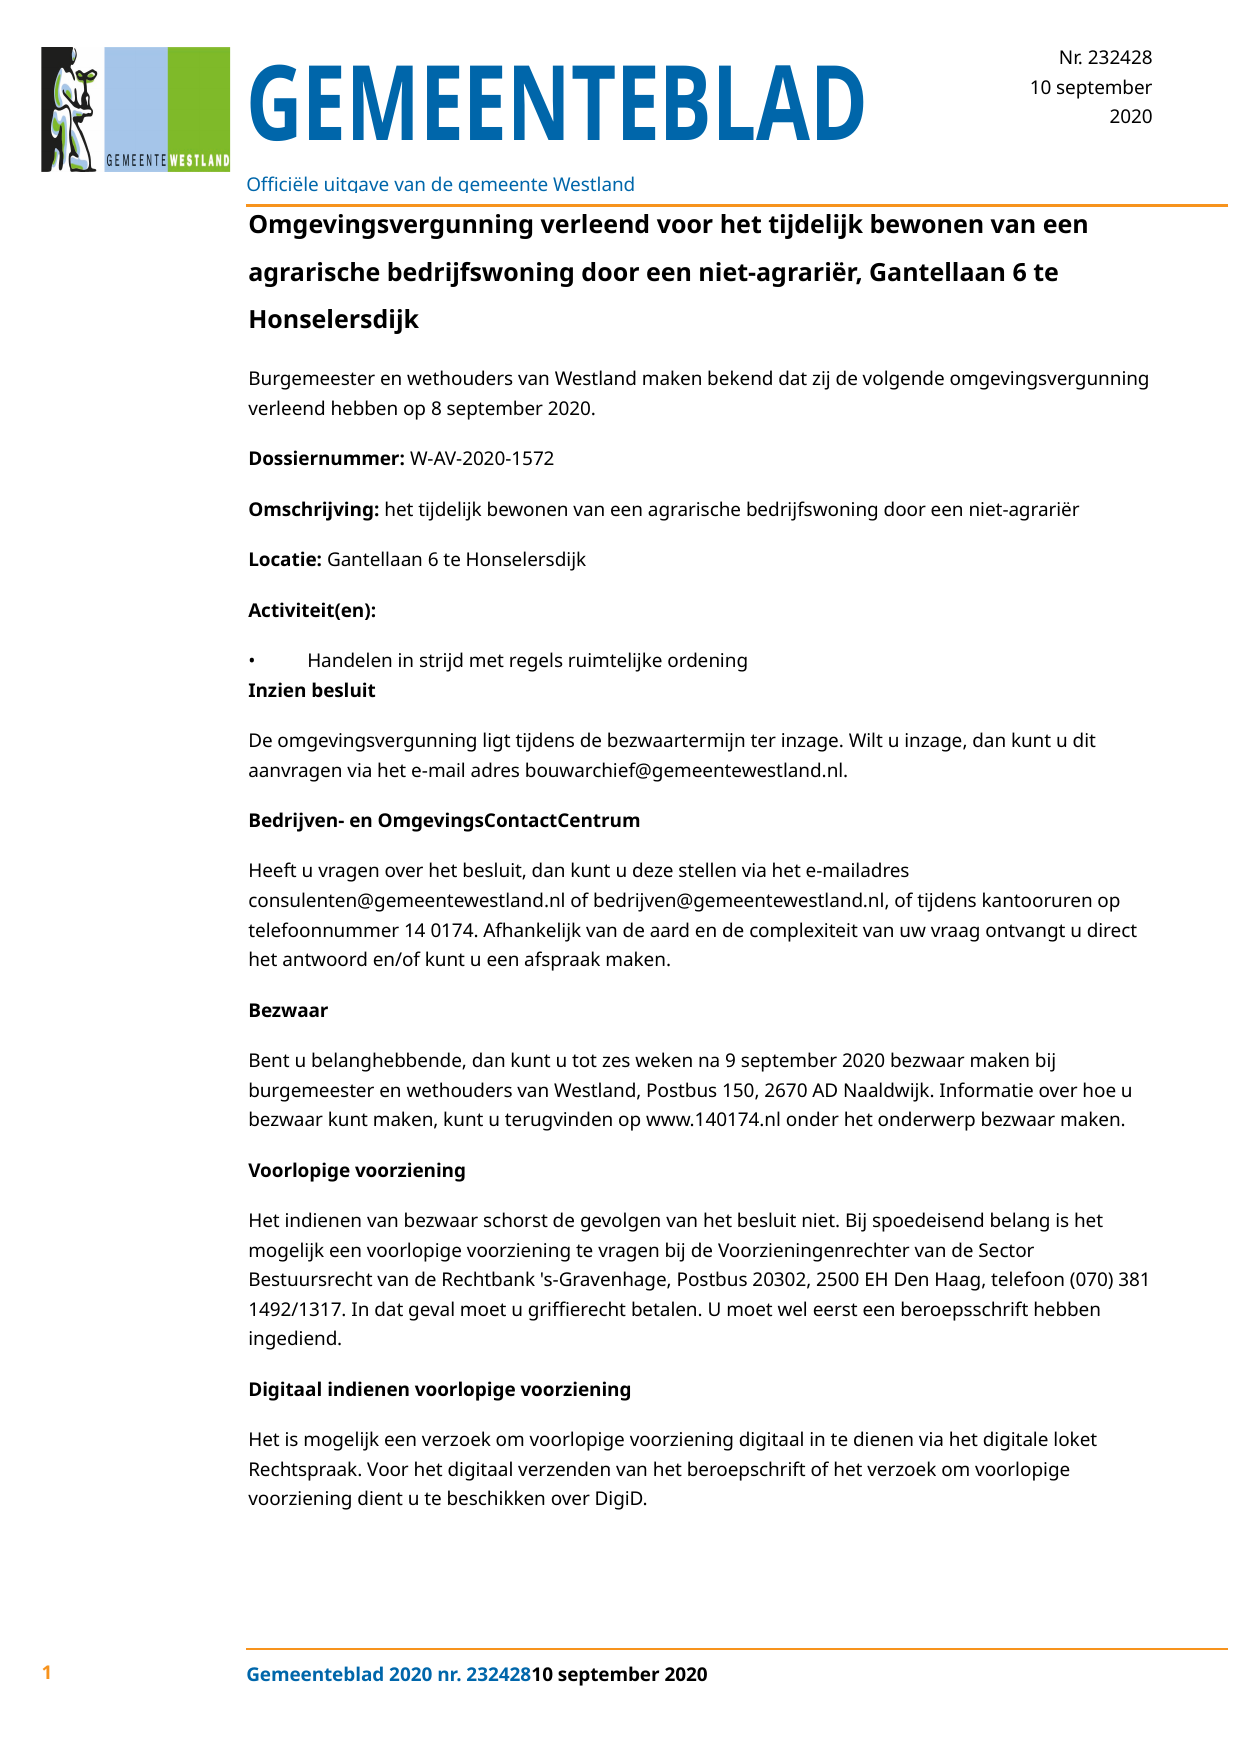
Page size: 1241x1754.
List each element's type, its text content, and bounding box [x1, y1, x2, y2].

text Inzien besluit [248, 677, 1152, 702]
text Het indienen van bezwaar schorst de gevolgen van het besluit niet. Bij spoedeisend belang is het mogelijk een voorlopige voorziening te vragen bij de Voorzieningenrechter van de Sector Bestuursrecht van de Rechtbank 's-Gravenhage, Postbus 20302, 2500 EH Den Haag, telefoon (070) 381 1492/1317. In dat geval moet u griffierecht betalen. U moet wel eerst een beroepsschrift hebben ingediend. [248, 1207, 1152, 1351]
list Handelen in strijd met regels ruimtelijke ordening [248, 647, 1152, 673]
text Locatie: Gantellaan 6 te Honselersdijk [248, 546, 1152, 572]
text Bent u belanghebbende, dan kunt u tot zes weken na 9 september 2020 bezwaar maken bij burgemeester en wethouders van Westland, Postbus 150, 2670 AD Naaldwijk. Informatie over hoe u bezwaar kunt maken, kunt u terugvinden op www.140174.nl onder het onderwerp bezwaar maken. [248, 1047, 1152, 1132]
text Omschrijving: het tijdelijk bewonen van een agrarische bedrijfswoning door een niet-agrariër [248, 496, 1152, 522]
text Heeft u vragen over het besluit, dan kunt u deze stellen via het e-mailadres consulenten@gemeentewestland.nl of bedrijven@gemeentewestland.nl, of tijdens kantooruren op telefoonnummer 14 0174. Afhankelijk van de aard en de complexiteit van uw vraag ontvangt u direct het antwoord en/of kunt u een afspraak maken. [248, 858, 1152, 972]
text Bedrijven- en OmgevingsContactCentrum [248, 807, 1152, 833]
text Activiteit(en): [248, 597, 1152, 622]
text Dossiernummer: W-AV-2020-1572 [248, 446, 1152, 471]
text De omgevingsvergunning ligt tijdens de bezwaartermijn ter inzage. Wilt u inzage, dan kunt u dit aanvragen via het e-mail adres bouwarchief@gemeentewestland.nl. [248, 727, 1152, 782]
text Omgevingsvergunning verleend voor het tijdelijk bewonen van een agrarische bedrijfswoning door een niet-agrariër, Gantellaan 6 te Honselersdijk [248, 207, 1152, 336]
text Digitaal indienen voorlopige voorziening [248, 1376, 1152, 1402]
text Het is mogelijk een verzoek om voorlopige voorziening digitaal in te dienen via het digitale loket Rechtspraak. Voor het digitaal verzenden van het beroepschrift of het verzoek om voorlopige voorziening dient u te beschikken over DigiD. [248, 1426, 1152, 1511]
picture [41, 47, 231, 172]
text Burgemeester en wethouders van Westland maken bekend dat zij de volgende omgevingsvergunning verleend hebben op 8 september 2020. [248, 366, 1152, 421]
text Bezwaar [248, 997, 1152, 1022]
text Voorlopige voorziening [248, 1157, 1152, 1182]
